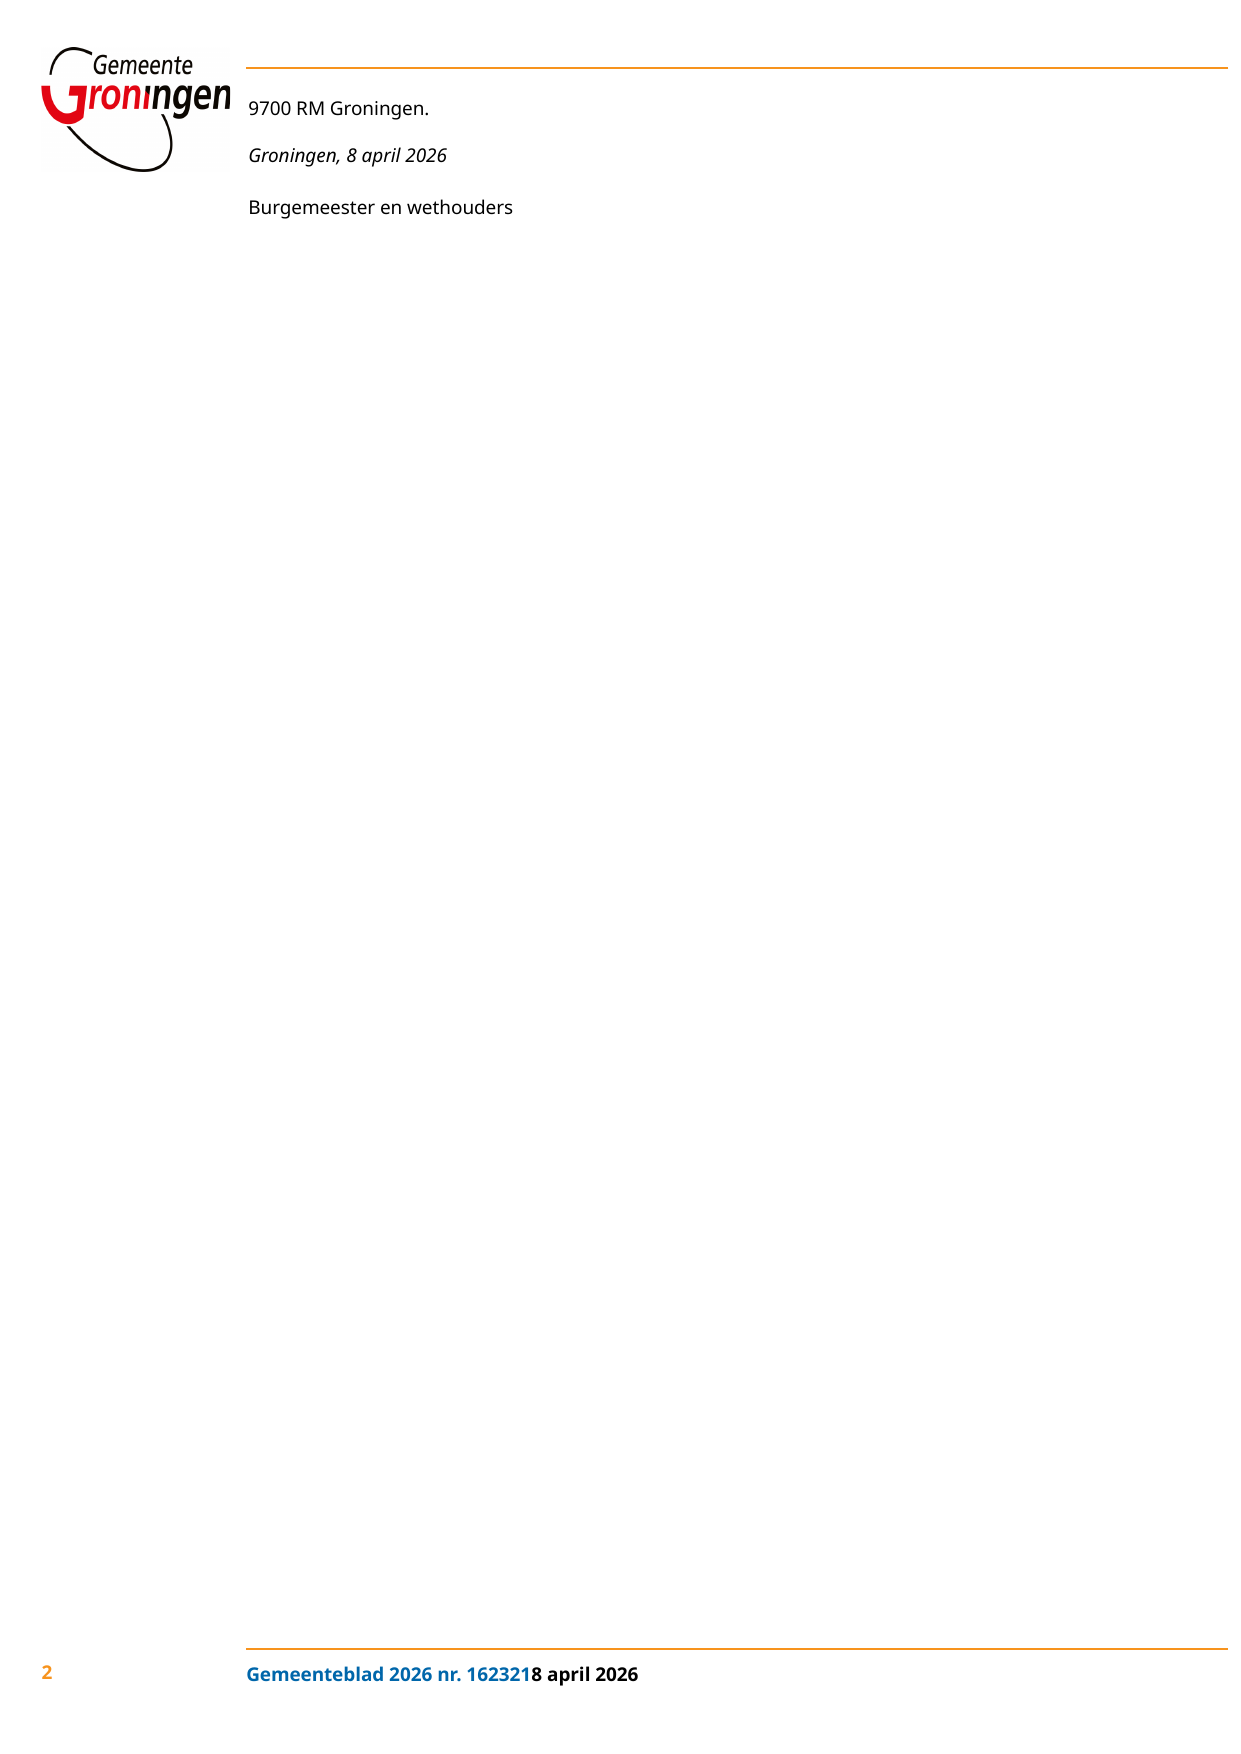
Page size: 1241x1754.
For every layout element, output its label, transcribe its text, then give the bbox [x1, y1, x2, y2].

text 9700 RM Groningen. [248, 95, 1152, 121]
text Groningen, 8 april 2026 [248, 143, 1152, 168]
picture [41, 47, 231, 172]
text Burgemeester en wethouders [248, 194, 1152, 220]
